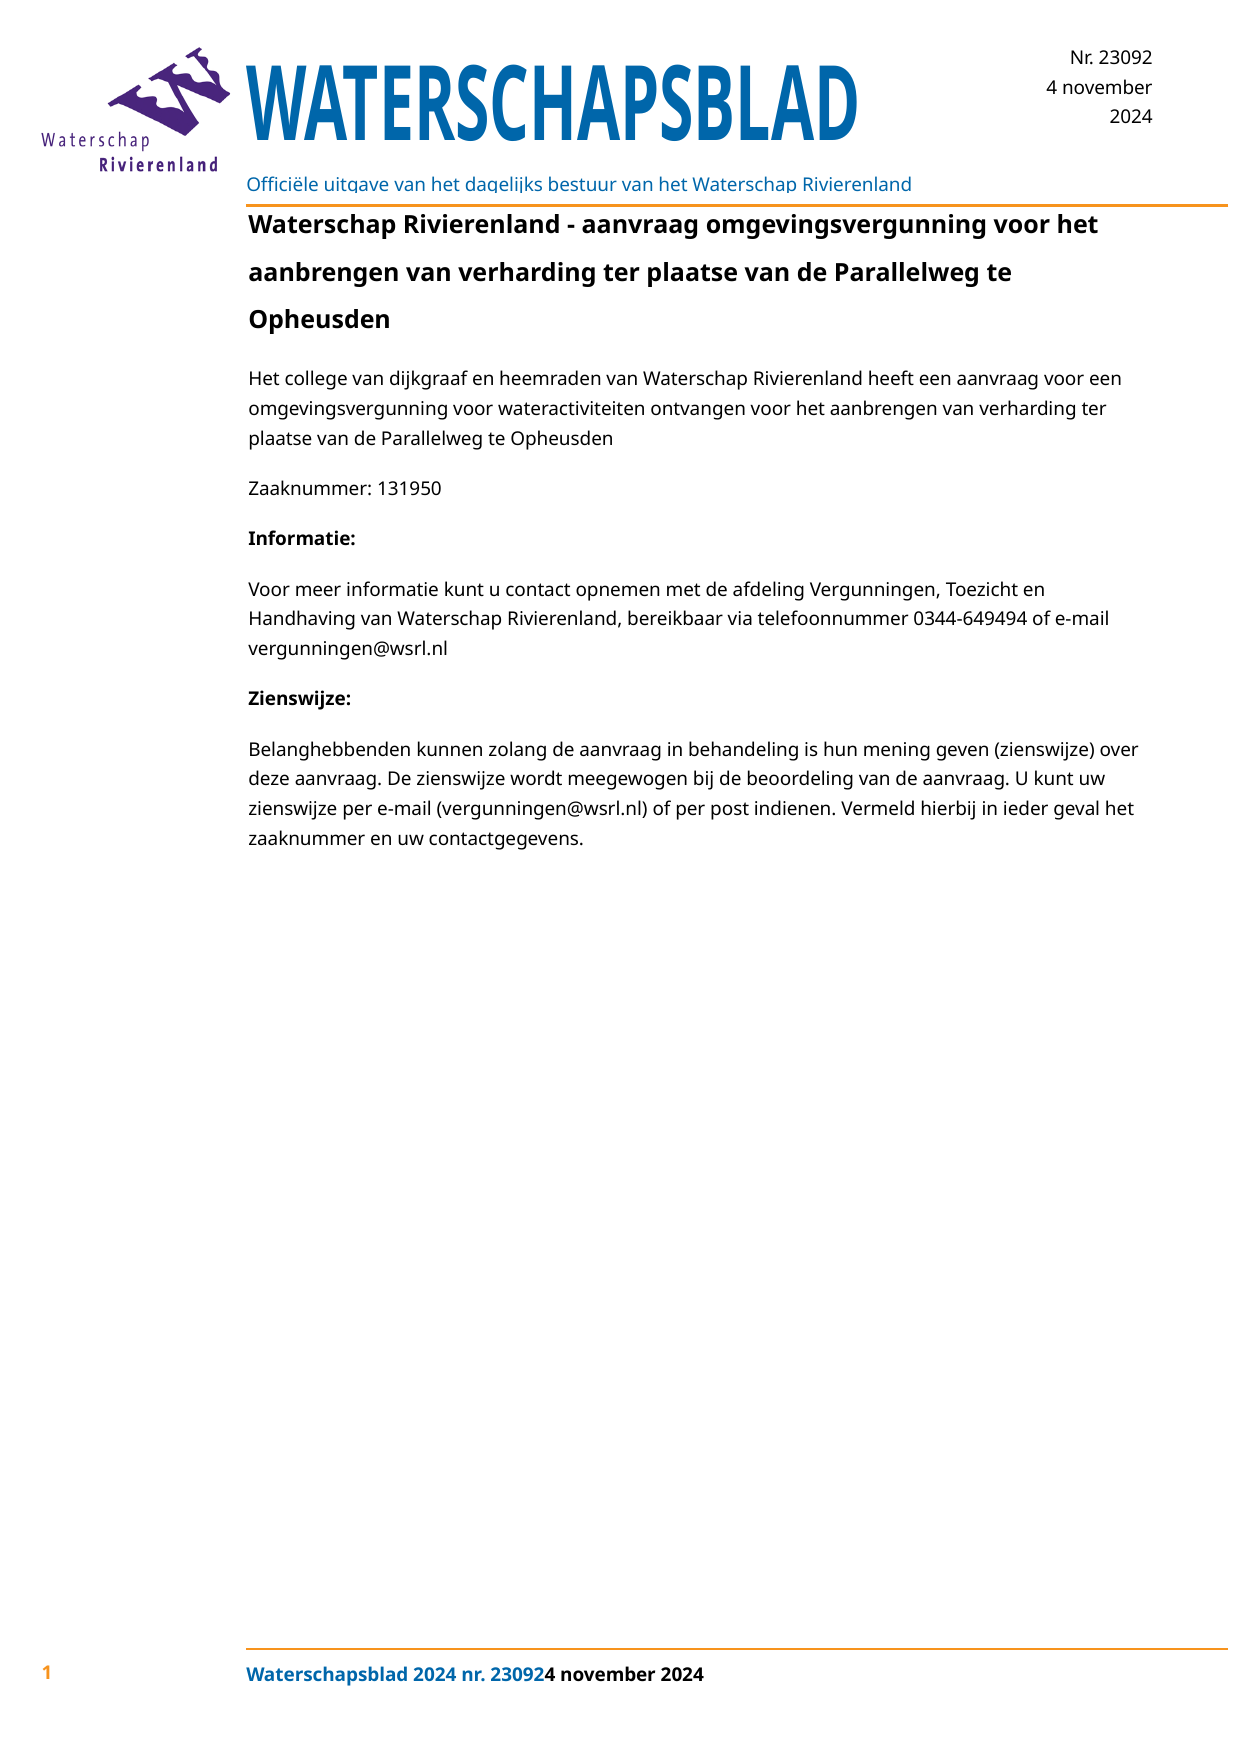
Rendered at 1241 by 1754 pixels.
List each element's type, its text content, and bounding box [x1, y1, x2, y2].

text Het college van dijkgraaf en heemraden van Waterschap Rivierenland heeft een aanvraag voor een omgevingsvergunning voor wateractiviteiten ontvangen voor het aanbrengen van verharding ter plaatse van de Parallelweg te Opheusden [248, 366, 1152, 450]
text Waterschap Rivierenland - aanvraag omgevingsvergunning voor het aanbrengen van verharding ter plaatse van de Parallelweg te Opheusden [248, 207, 1152, 336]
text Belanghebbenden kunnen zolang de aanvraag in behandeling is hun mening geven (zienswijze) over deze aanvraag. De zienswijze wordt meegewogen bij de beoordeling van de aanvraag. U kunt uw zienswijze per e-mail (vergunningen@wsrl.nl) of per post indienen. Vermeld hierbij in ieder geval het zaaknummer en uw contactgegevens. [248, 736, 1152, 850]
text Voor meer informatie kunt u contact opnemen met de afdeling Vergunningen, Toezicht en Handhaving van Waterschap Rivierenland, bereikbaar via telefoonnummer 0344-649494 of e-mail vergunningen@wsrl.nl [248, 576, 1152, 661]
picture [41, 47, 231, 172]
text Zienswijze: [248, 686, 1152, 711]
text Zaaknummer: 131950 [248, 475, 1152, 501]
text Informatie: [248, 526, 1152, 551]
